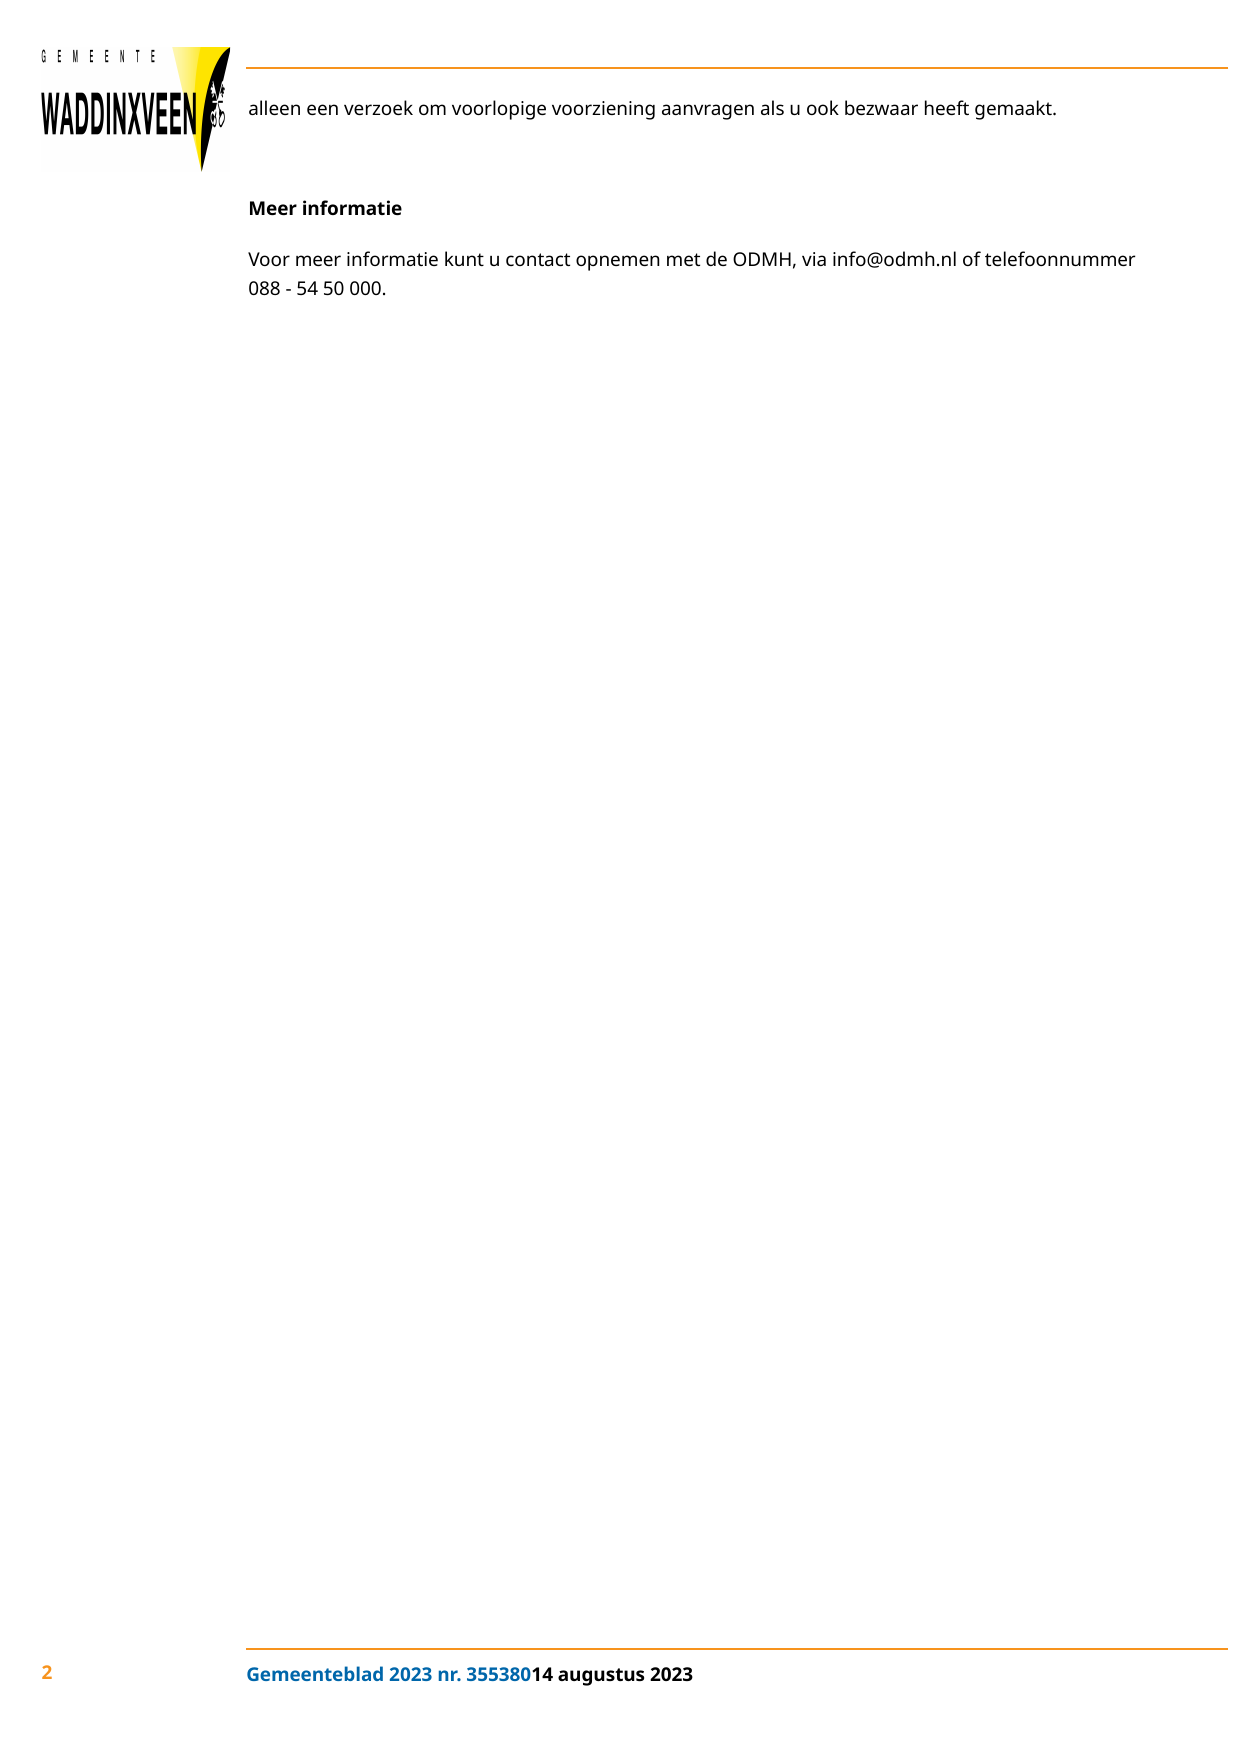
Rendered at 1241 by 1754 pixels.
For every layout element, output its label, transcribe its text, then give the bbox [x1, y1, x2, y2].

picture [41, 47, 231, 172]
text alleen een verzoek om voorlopige voorziening aanvragen als u ook bezwaar heeft gemaakt. [248, 95, 1152, 121]
text Voor meer informatie kunt u contact opnemen met de ODMH, via info@odmh.nl of telefoonnummer 088 - 54 50 000. [248, 246, 1152, 301]
text Meer informatie [248, 196, 1152, 221]
